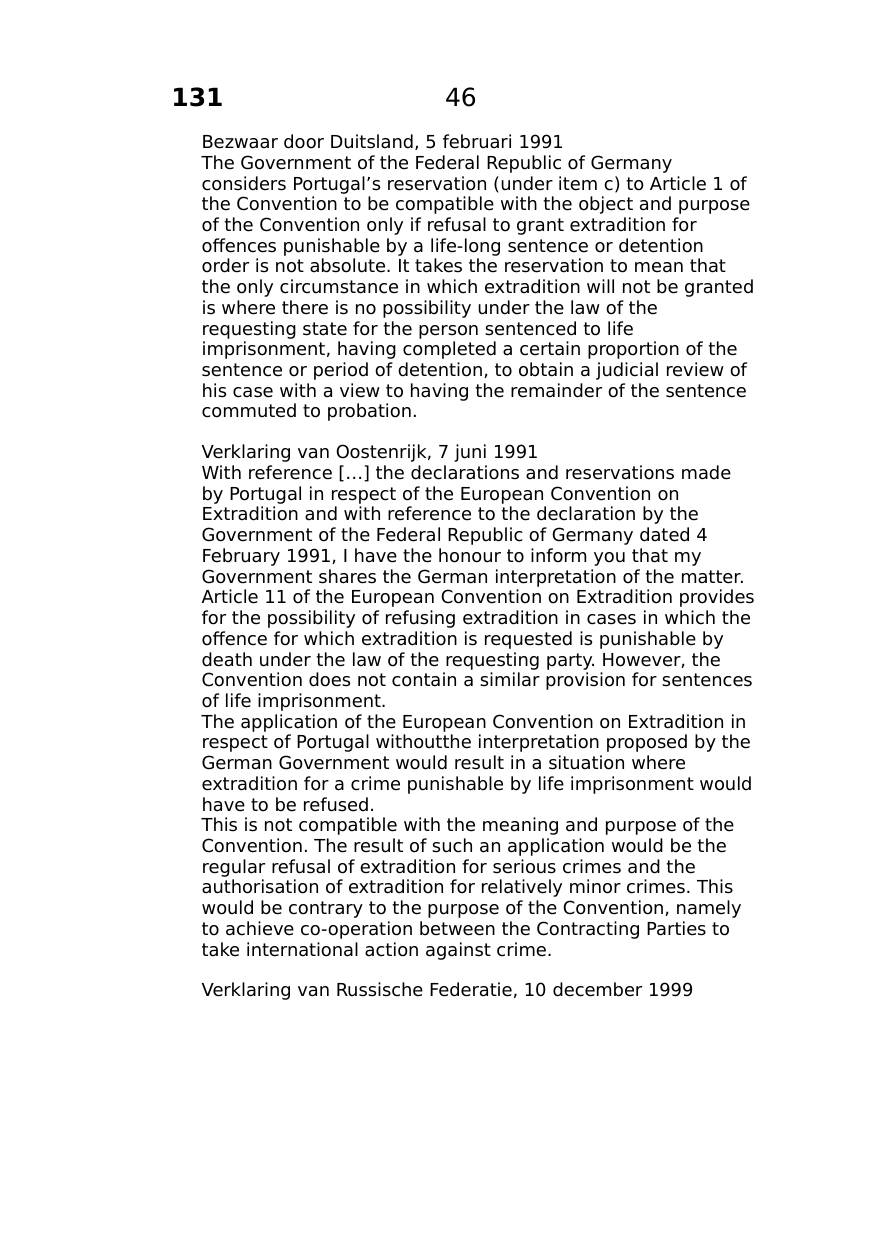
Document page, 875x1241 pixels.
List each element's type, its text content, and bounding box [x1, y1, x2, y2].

text Verklaring van Oostenrijk, 7 juni 1991 [201, 442, 756, 463]
text This is not compatible with the meaning and purpose of the Convention. The result of such an application would be the regular refusal of extradition for serious crimes and the authorisation of extradition for relatively minor crimes. This would be contrary to the purpose of the Convention, namely to achieve co-operation between the Contracting Parties to take international action against crime. [201, 815, 756, 960]
text Article 11 of the European Convention on Extradition provides for the possibility of refusing extradition in cases in which the offence for which extradition is requested is punishable by death under the law of the requesting party. However, the Convention does not contain a similar provision for sentences of life imprisonment. [201, 587, 756, 712]
text The Government of the Federal Republic of Germany considers Portugal’s reservation (under item c) to Article 1 of the Convention to be compatible with the object and purpose of the Convention only if refusal to grant extradition for offences punishable by a life-long sentence or detention order is not absolute. It takes the reservation to mean that the only circumstance in which extradition will not be granted is where there is no possibility under the law of the requesting state for the person sentenced to life imprisonment, having completed a certain proportion of the sentence or period of detention, to obtain a judicial review of his case with a view to having the remainder of the sentence commuted to probation. [201, 153, 756, 422]
text With reference […] the declarations and reservations made by Portugal in respect of the European Convention on Extradition and with reference to the declaration by the Government of the Federal Republic of Germany dated 4 February 1991, I have the honour to inform you that my Government shares the German interpretation of the matter. [201, 463, 756, 587]
text The application of the European Convention on Extradition in respect of Portugal withoutthe interpretation proposed by the German Government would result in a situation where extradition for a crime punishable by life imprisonment would have to be refused. [201, 712, 756, 815]
text Verklaring van Russische Federatie, 10 december 1999 [201, 980, 756, 1001]
text Bezwaar door Duitsland, 5 februari 1991 [201, 132, 756, 153]
